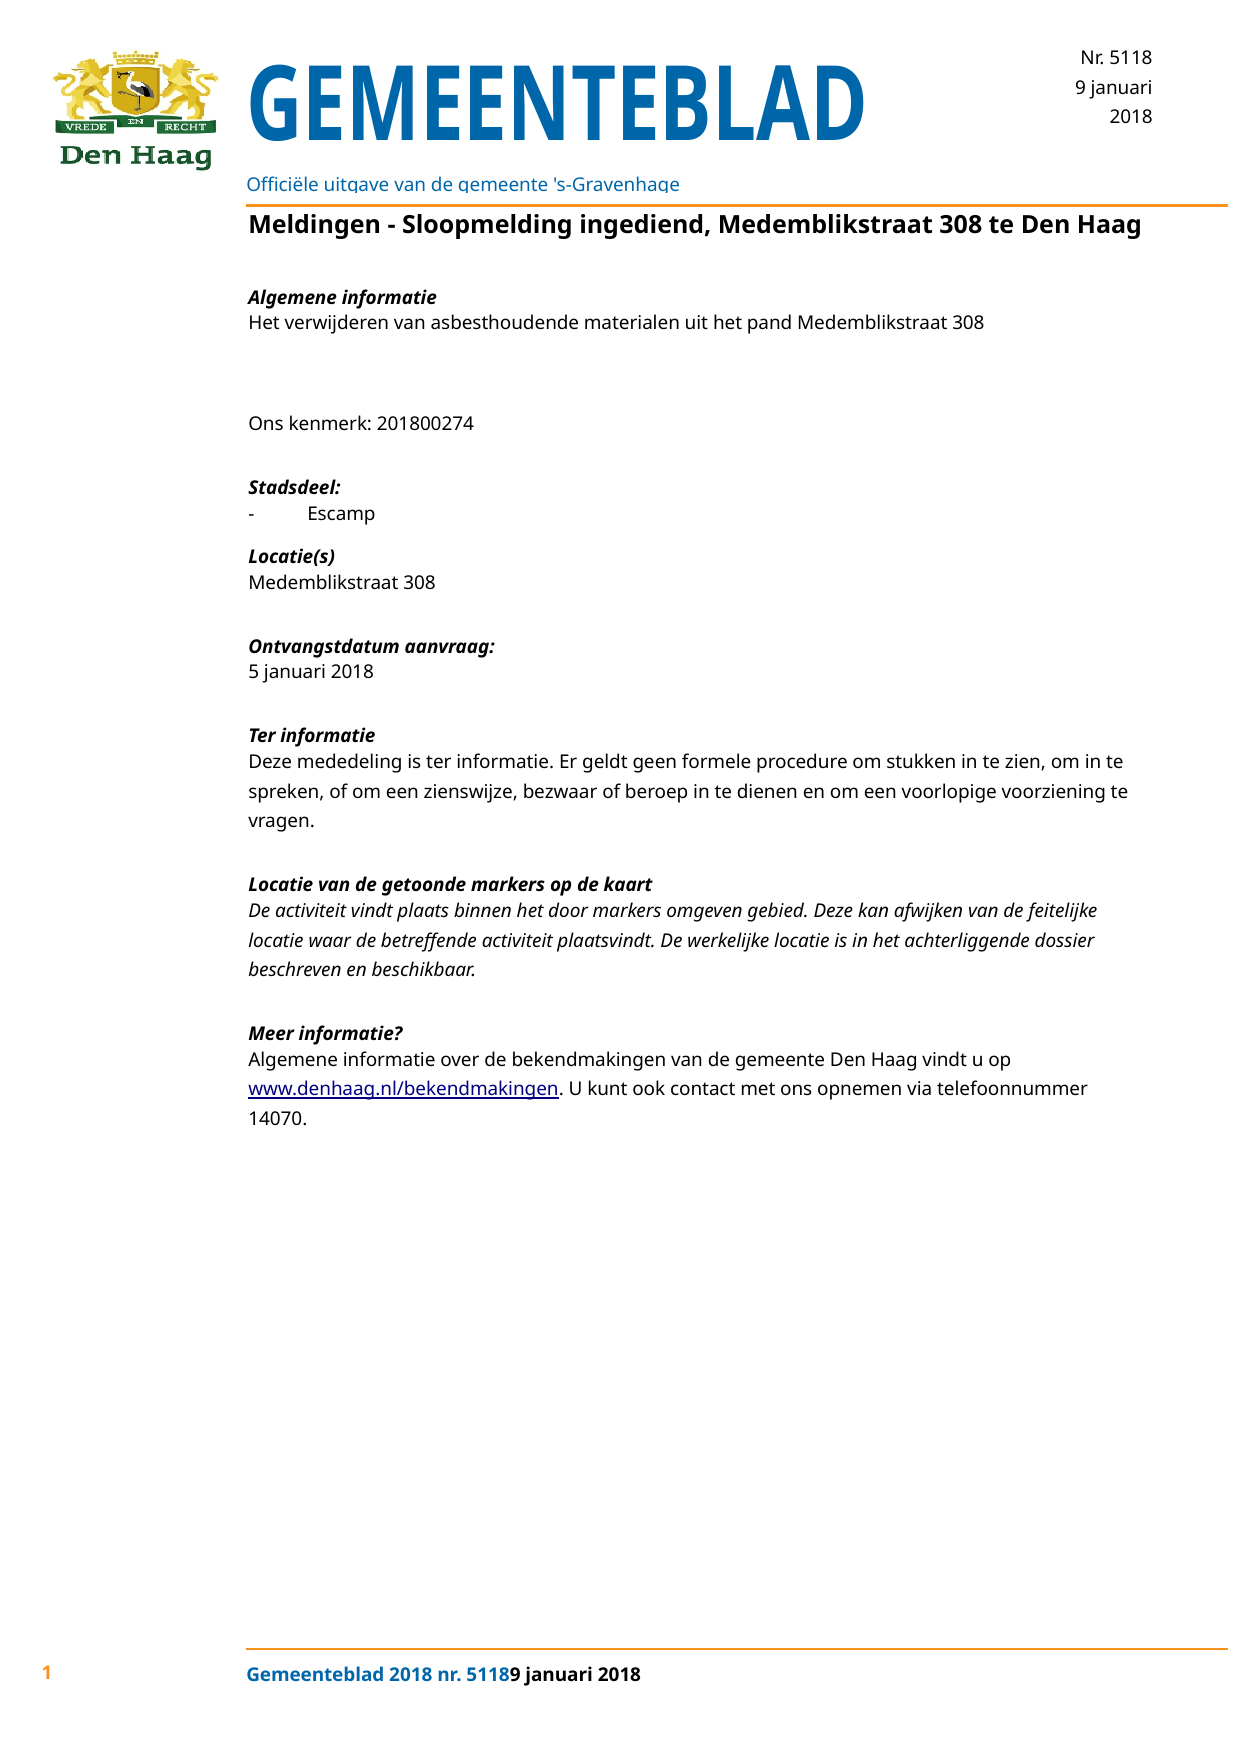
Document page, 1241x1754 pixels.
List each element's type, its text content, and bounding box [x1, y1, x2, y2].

text Locatie van de getoonde markers op de kaart [248, 871, 1152, 897]
list Escamp [248, 500, 1152, 526]
text Stadsdeel: [248, 474, 1152, 500]
text Meldingen - Sloopmelding ingediend, Medemblikstraat 308 te Den Haag [248, 207, 1152, 241]
text Deze mededeling is ter informatie. Er geldt geen formele procedure om stukken in te zien, om in te spreken, of om een zienswijze, bezwaar of beroep in te dienen en om een voorlopige voorziening te vragen. [248, 748, 1152, 833]
text 5 januari 2018 [248, 659, 1152, 684]
text Locatie(s) [248, 543, 1152, 569]
text Ter informatie [248, 723, 1152, 748]
text Meer informatie? [248, 1020, 1152, 1046]
text Medemblikstraat 308 [248, 569, 1152, 595]
text Algemene informatie [248, 284, 1152, 309]
text Algemene informatie over de bekendmakingen van de gemeente Den Haag vindt u op www.denhaag.nl/bekendmakingen. U kunt ook contact met ons opnemen via telefoonnummer 14070. [248, 1046, 1152, 1131]
picture [41, 47, 231, 172]
text Het verwijderen van asbesthoudende materialen uit het pand Medemblikstraat 308 [248, 309, 1152, 335]
text Ontvangstdatum aanvraag: [248, 633, 1152, 659]
text De activiteit vindt plaats binnen het door markers omgeven gebied. Deze kan afwijken van de feitelijke locatie waar de betreffende activiteit plaatsvindt. De werkelijke locatie is in het achterliggende dossier beschreven en beschikbaar. [248, 897, 1152, 982]
text Ons kenmerk: 201800274 [248, 410, 1152, 436]
